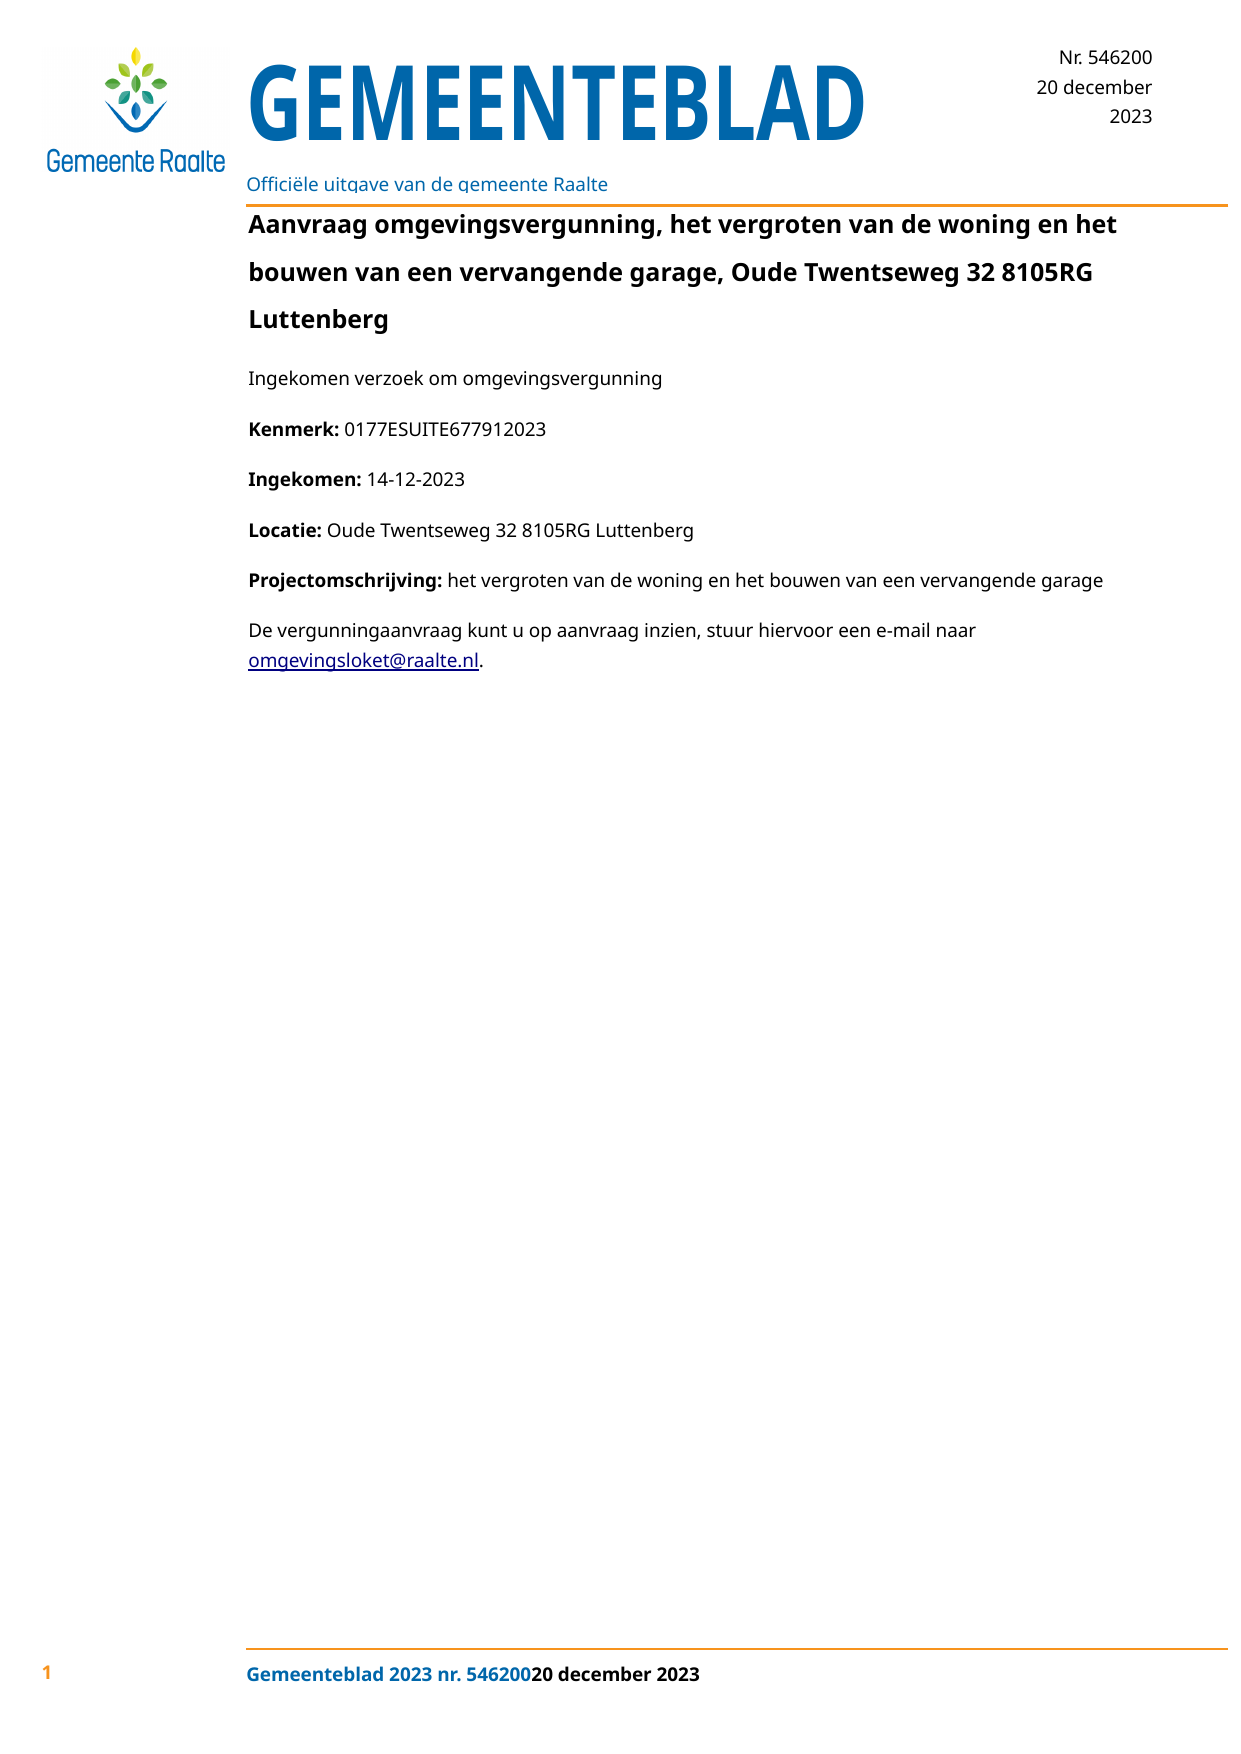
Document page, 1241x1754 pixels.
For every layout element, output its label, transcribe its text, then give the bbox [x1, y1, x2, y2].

text Projectomschrijving: het vergroten van de woning en het bouwen van een vervangende garage [248, 567, 1152, 593]
text Aanvraag omgevingsvergunning, het vergroten van de woning en het bouwen van een vervangende garage, Oude Twentseweg 32 8105RG Luttenberg [248, 207, 1152, 336]
text Kenmerk: 0177ESUITE677912023 [248, 416, 1152, 442]
picture [41, 47, 231, 172]
text Ingekomen verzoek om omgevingsvergunning [248, 366, 1152, 391]
text Ingekomen: 14-12-2023 [248, 466, 1152, 492]
text Locatie: Oude Twentseweg 32 8105RG Luttenberg [248, 517, 1152, 542]
text De vergunningaanvraag kunt u op aanvraag inzien, stuur hiervoor een e-mail naar omgevingsloket@raalte.nl. [248, 618, 1152, 673]
